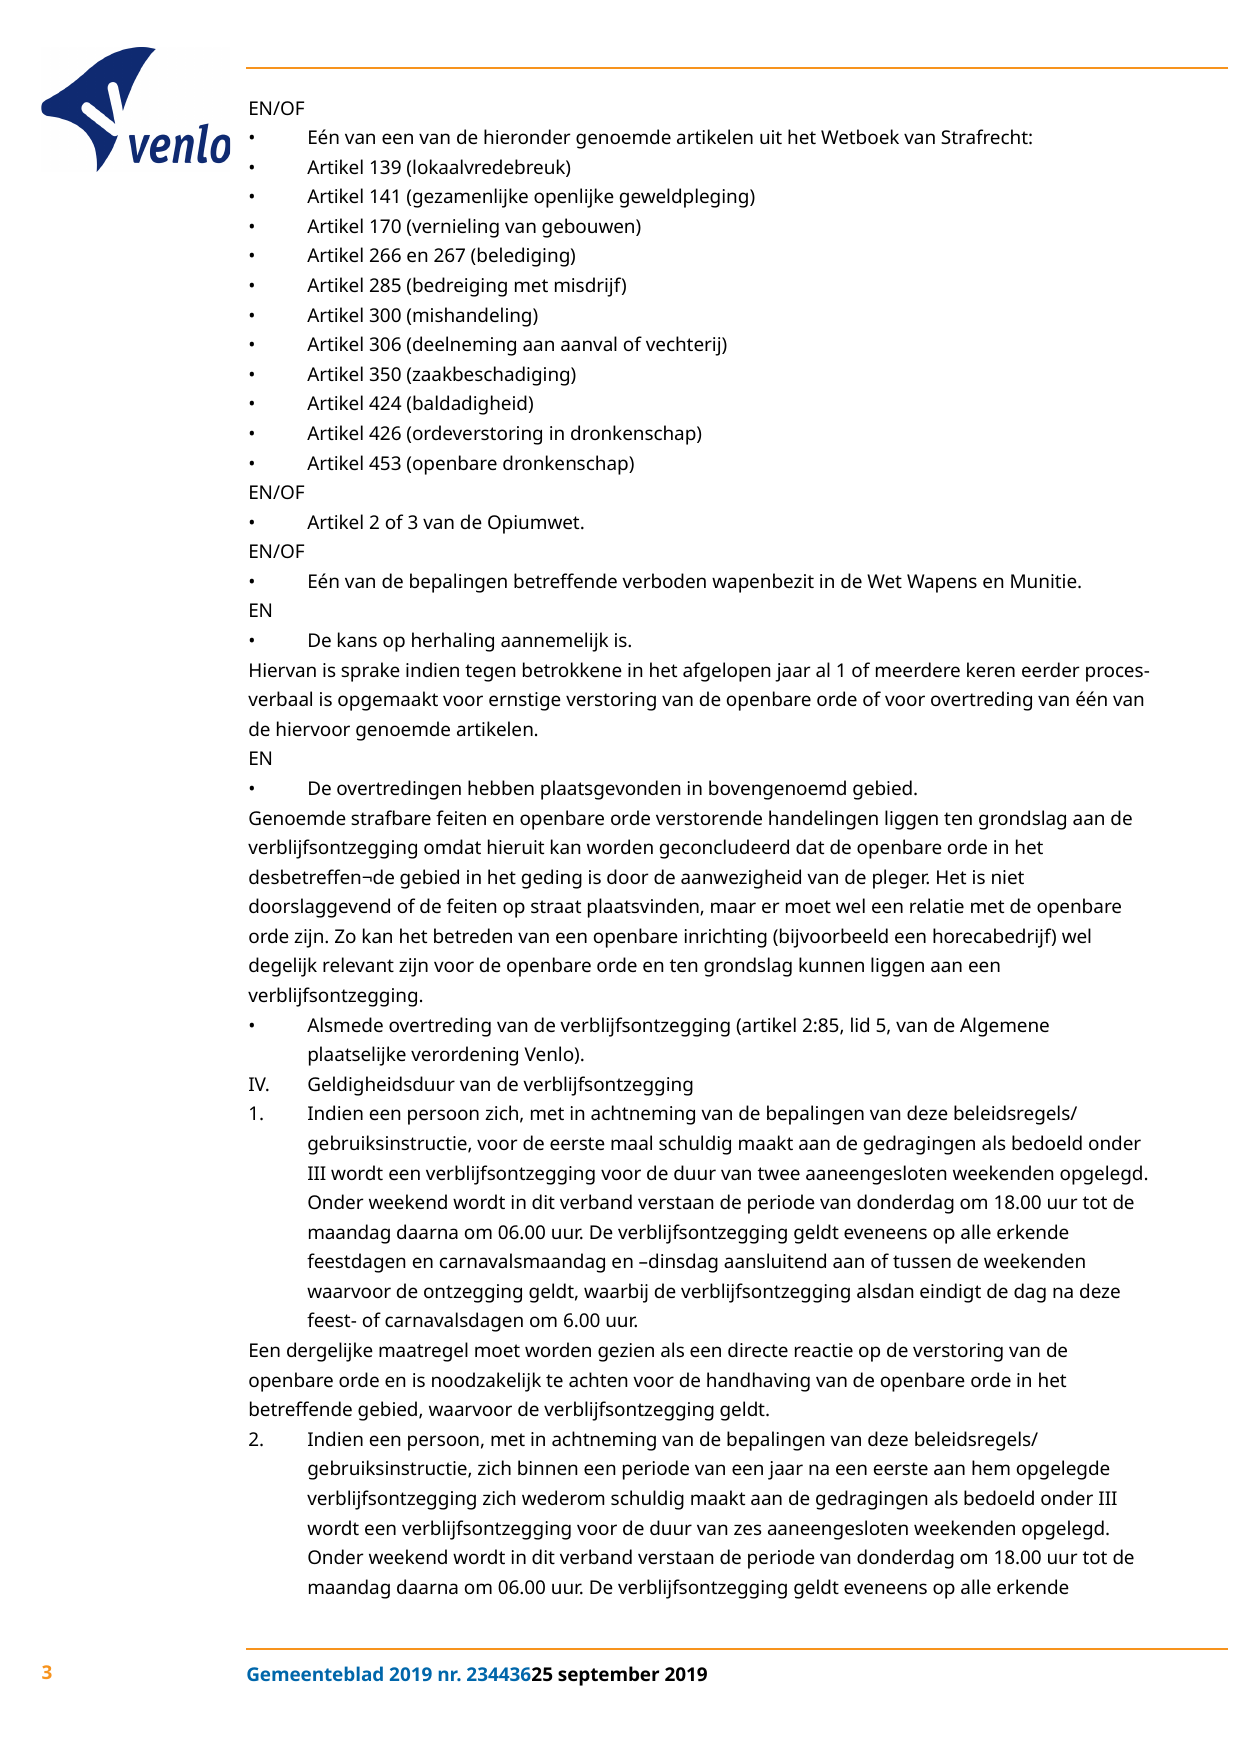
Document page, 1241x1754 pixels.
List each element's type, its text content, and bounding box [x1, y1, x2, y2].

list Artikel 306 (deelneming aan aanval of vechterij) [248, 331, 1152, 357]
list Artikel 350 (zaakbeschadiging) [248, 361, 1152, 387]
text EN/OF [248, 479, 1152, 505]
list Artikel 2 of 3 van de Opiumwet. [248, 509, 1152, 535]
text Genoemde strafbare feiten en openbare orde verstorende handelingen liggen ten grondslag aan de verblijfsontzegging omdat hieruit kan worden geconcludeerd dat de openbare orde in het desbetreffen¬de gebied in het geding is door de aanwezigheid van de pleger. Het is niet doorslaggevend of de feiten op straat plaatsvinden, maar er moet wel een relatie met de openbare orde zijn. Zo kan het betreden van een openbare inrichting (bijvoorbeeld een horecabedrijf) wel degelijk relevant zijn voor de openbare orde en ten grondslag kunnen liggen aan een verblijfsontzegging. [248, 805, 1152, 1008]
list Indien een persoon, met in achtneming van de bepalingen van deze beleidsregels/ gebruiksinstructie, zich binnen een periode van een jaar na een eerste aan hem opgelegde verblijfsontzegging zich wederom schuldig maakt aan de gedragingen als bedoeld onder III wordt een verblijfsontzegging voor de duur van zes aaneengesloten weekenden opgelegd. Onder weekend wordt in dit verband verstaan de periode van donderdag om 18.00 uur tot de maandag daarna om 06.00 uur. De verblijfsontzegging geldt eveneens op alle erkende [248, 1426, 1152, 1600]
list Alsmede overtreding van de verblijfsontzegging (artikel 2:85, lid 5, van de Algemene plaatselijke verordening Venlo). [248, 1012, 1152, 1067]
list Geldigheidsduur van de verblijfsontzegging [248, 1071, 1152, 1097]
list Indien een persoon zich, met in achtneming van de bepalingen van deze beleidsregels/ gebruiksinstructie, voor de eerste maal schuldig maakt aan de gedragingen als bedoeld onder III wordt een verblijfsontzegging voor de duur van twee aaneengesloten weekenden opgelegd. Onder weekend wordt in dit verband verstaan de periode van donderdag om 18.00 uur tot de maandag daarna om 06.00 uur. De verblijfsontzegging geldt eveneens op alle erkende feestdagen en carnavalsmaandag en –dinsdag aansluitend aan of tussen de weekenden waarvoor de ontzegging geldt, waarbij de verblijfsontzegging alsdan eindigt de dag na deze feest- of carnavalsdagen om 6.00 uur. [248, 1101, 1152, 1333]
list De kans op herhaling aannemelijk is. [248, 627, 1152, 653]
list De overtredingen hebben plaatsgevonden in bovengenoemd gebied. [248, 775, 1152, 801]
text Hiervan is sprake indien tegen betrokkene in het afgelopen jaar al 1 of meerdere keren eerder proces-verbaal is opgemaakt voor ernstige verstoring van de openbare orde of voor overtreding van één van de hiervoor genoemde artikelen. [248, 657, 1152, 742]
list Artikel 141 (gezamenlijke openlijke geweldpleging) [248, 183, 1152, 209]
text EN [248, 598, 1152, 623]
list Artikel 266 en 267 (belediging) [248, 243, 1152, 268]
list Eén van de bepalingen betreffende verboden wapenbezit in de Wet Wapens en Munitie. [248, 568, 1152, 594]
list Artikel 426 (ordeverstoring in dronkenschap) [248, 420, 1152, 446]
list Artikel 170 (vernieling van gebouwen) [248, 213, 1152, 239]
list Artikel 139 (lokaalvredebreuk) [248, 154, 1152, 180]
picture [41, 47, 231, 172]
text EN [248, 746, 1152, 771]
list Artikel 453 (openbare dronkenschap) [248, 450, 1152, 476]
text EN/OF [248, 95, 1152, 121]
text Een dergelijke maatregel moet worden gezien als een directe reactie op de verstoring van de openbare orde en is noodzakelijk te achten voor de handhaving van de openbare orde in het betreffende gebied, waarvoor de verblijfsontzegging geldt. [248, 1337, 1152, 1422]
list Eén van een van de hieronder genoemde artikelen uit het Wetboek van Strafrecht: [248, 124, 1152, 150]
list Artikel 300 (mishandeling) [248, 302, 1152, 328]
list Artikel 424 (baldadigheid) [248, 391, 1152, 416]
list Artikel 285 (bedreiging met misdrijf) [248, 272, 1152, 298]
text EN/OF [248, 538, 1152, 564]
